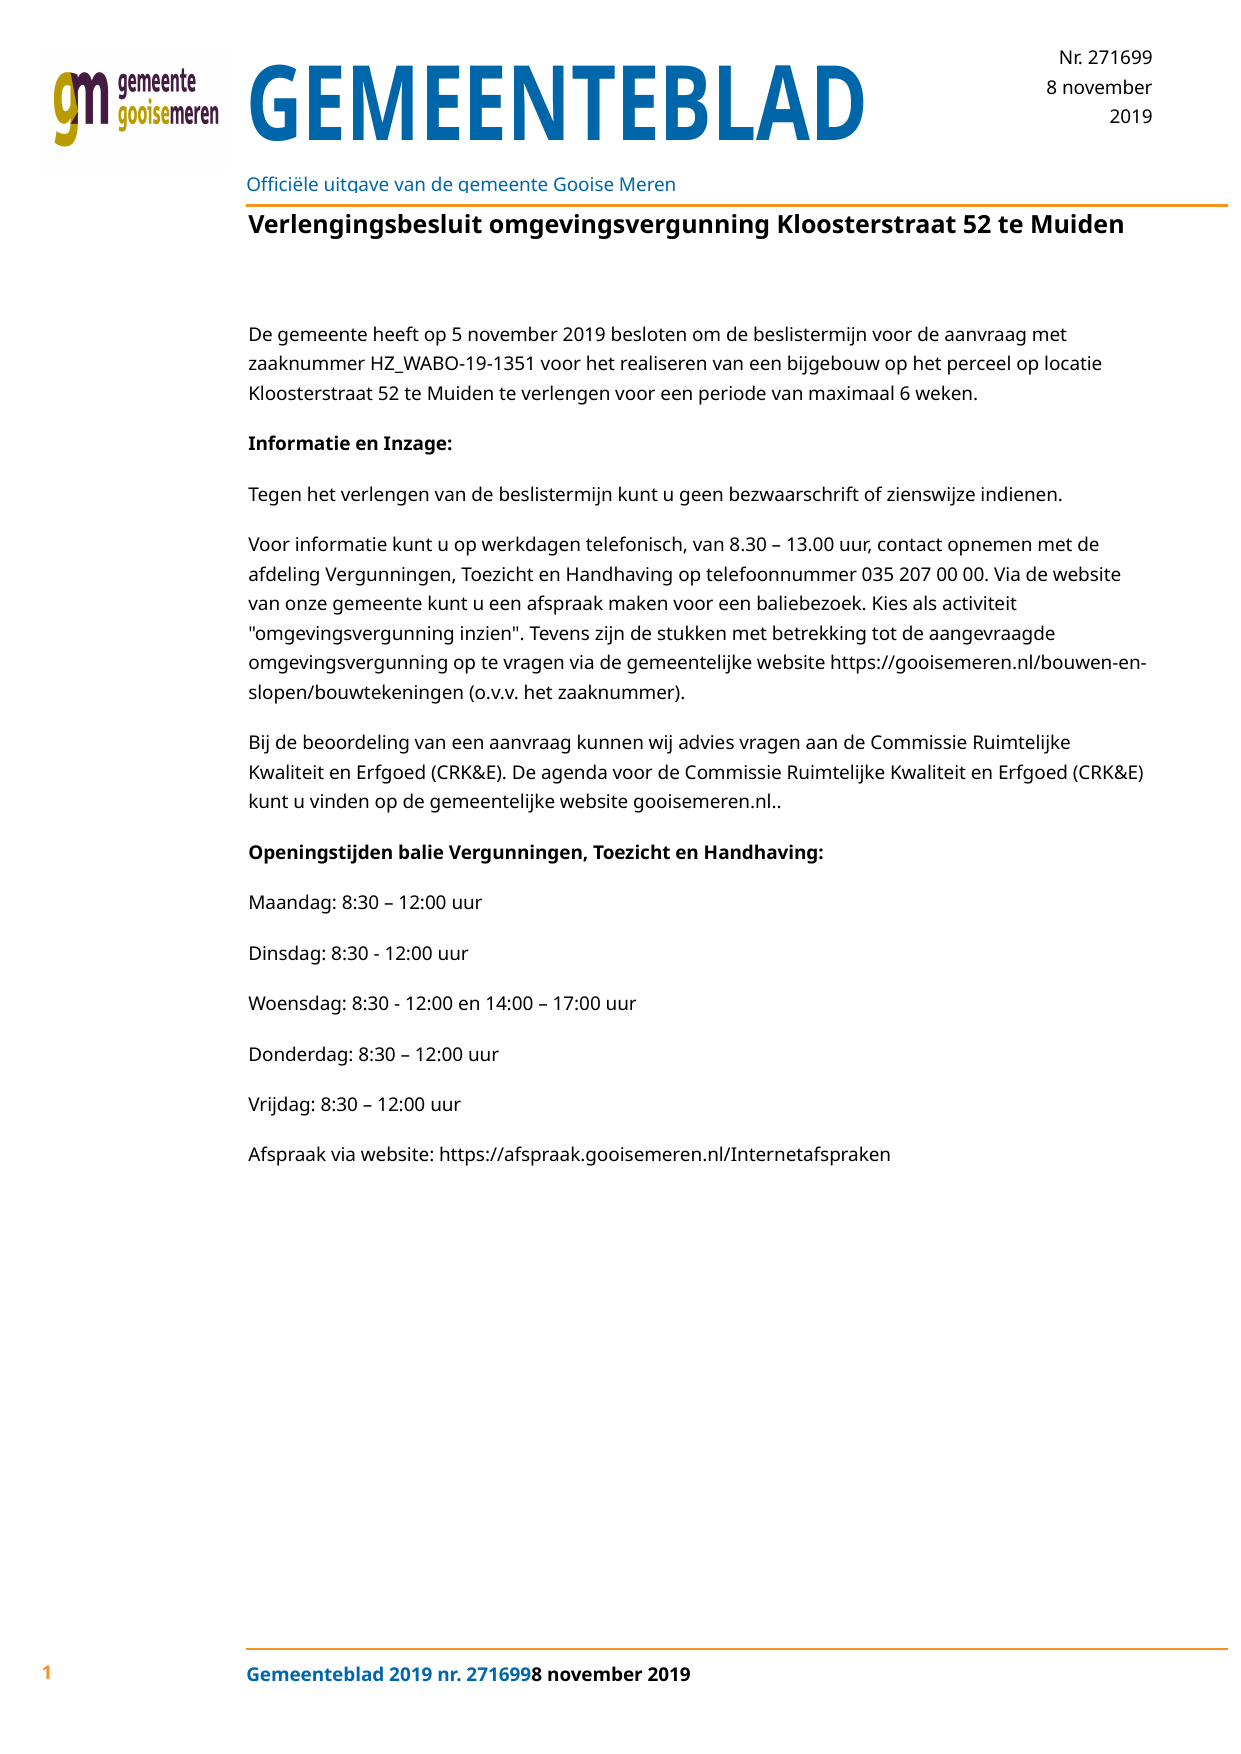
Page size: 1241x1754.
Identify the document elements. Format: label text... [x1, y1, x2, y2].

text Tegen het verlengen van de beslistermijn kunt u geen bezwaarschrift of zienswijze indienen. [248, 481, 1152, 506]
text Verlengingsbesluit omgevingsvergunning Kloosterstraat 52 te Muiden [248, 207, 1152, 241]
text Vrijdag: 8:30 – 12:00 uur [248, 1091, 1152, 1117]
text Donderdag: 8:30 – 12:00 uur [248, 1041, 1152, 1066]
text De gemeente heeft op 5 november 2019 besloten om de beslistermijn voor de aanvraag met zaaknummer HZ_WABO-19-1351 voor het realiseren van een bijgebouw op het perceel op locatie Kloosterstraat 52 te Muiden te verlengen voor een periode van maximaal 6 weken. [248, 321, 1152, 406]
text Voor informatie kunt u op werkdagen telefonisch, van 8.30 – 13.00 uur, contact opnemen met de afdeling Vergunningen, Toezicht en Handhaving op telefoonnummer 035 207 00 00. Via de website van onze gemeente kunt u een afspraak maken voor een baliebezoek. Kies als activiteit "omgevingsvergunning inzien". Tevens zijn de stukken met betrekking tot de aangevraagde omgevingsvergunning op te vragen via de gemeentelijke website https://gooisemeren.nl/bouwen-en-slopen/bouwtekeningen (o.v.v. het zaaknummer). [248, 531, 1152, 705]
text Maandag: 8:30 – 12:00 uur [248, 889, 1152, 915]
picture [41, 47, 231, 172]
text Openingstijden balie Vergunningen, Toezicht en Handhaving: [248, 839, 1152, 865]
text Informatie en Inzage: [248, 430, 1152, 456]
text Woensdag: 8:30 - 12:00 en 14:00 – 17:00 uur [248, 990, 1152, 1016]
text Bij de beoordeling van een aanvraag kunnen wij advies vragen aan de Commissie Ruimtelijke Kwaliteit en Erfgoed (CRK&E). De agenda voor de Commissie Ruimtelijke Kwaliteit en Erfgoed (CRK&E) kunt u vinden op de gemeentelijke website gooisemeren.nl.. [248, 729, 1152, 814]
text Dinsdag: 8:30 - 12:00 uur [248, 940, 1152, 966]
text Afspraak via website: https://afspraak.gooisemeren.nl/Internetafspraken [248, 1142, 1152, 1167]
